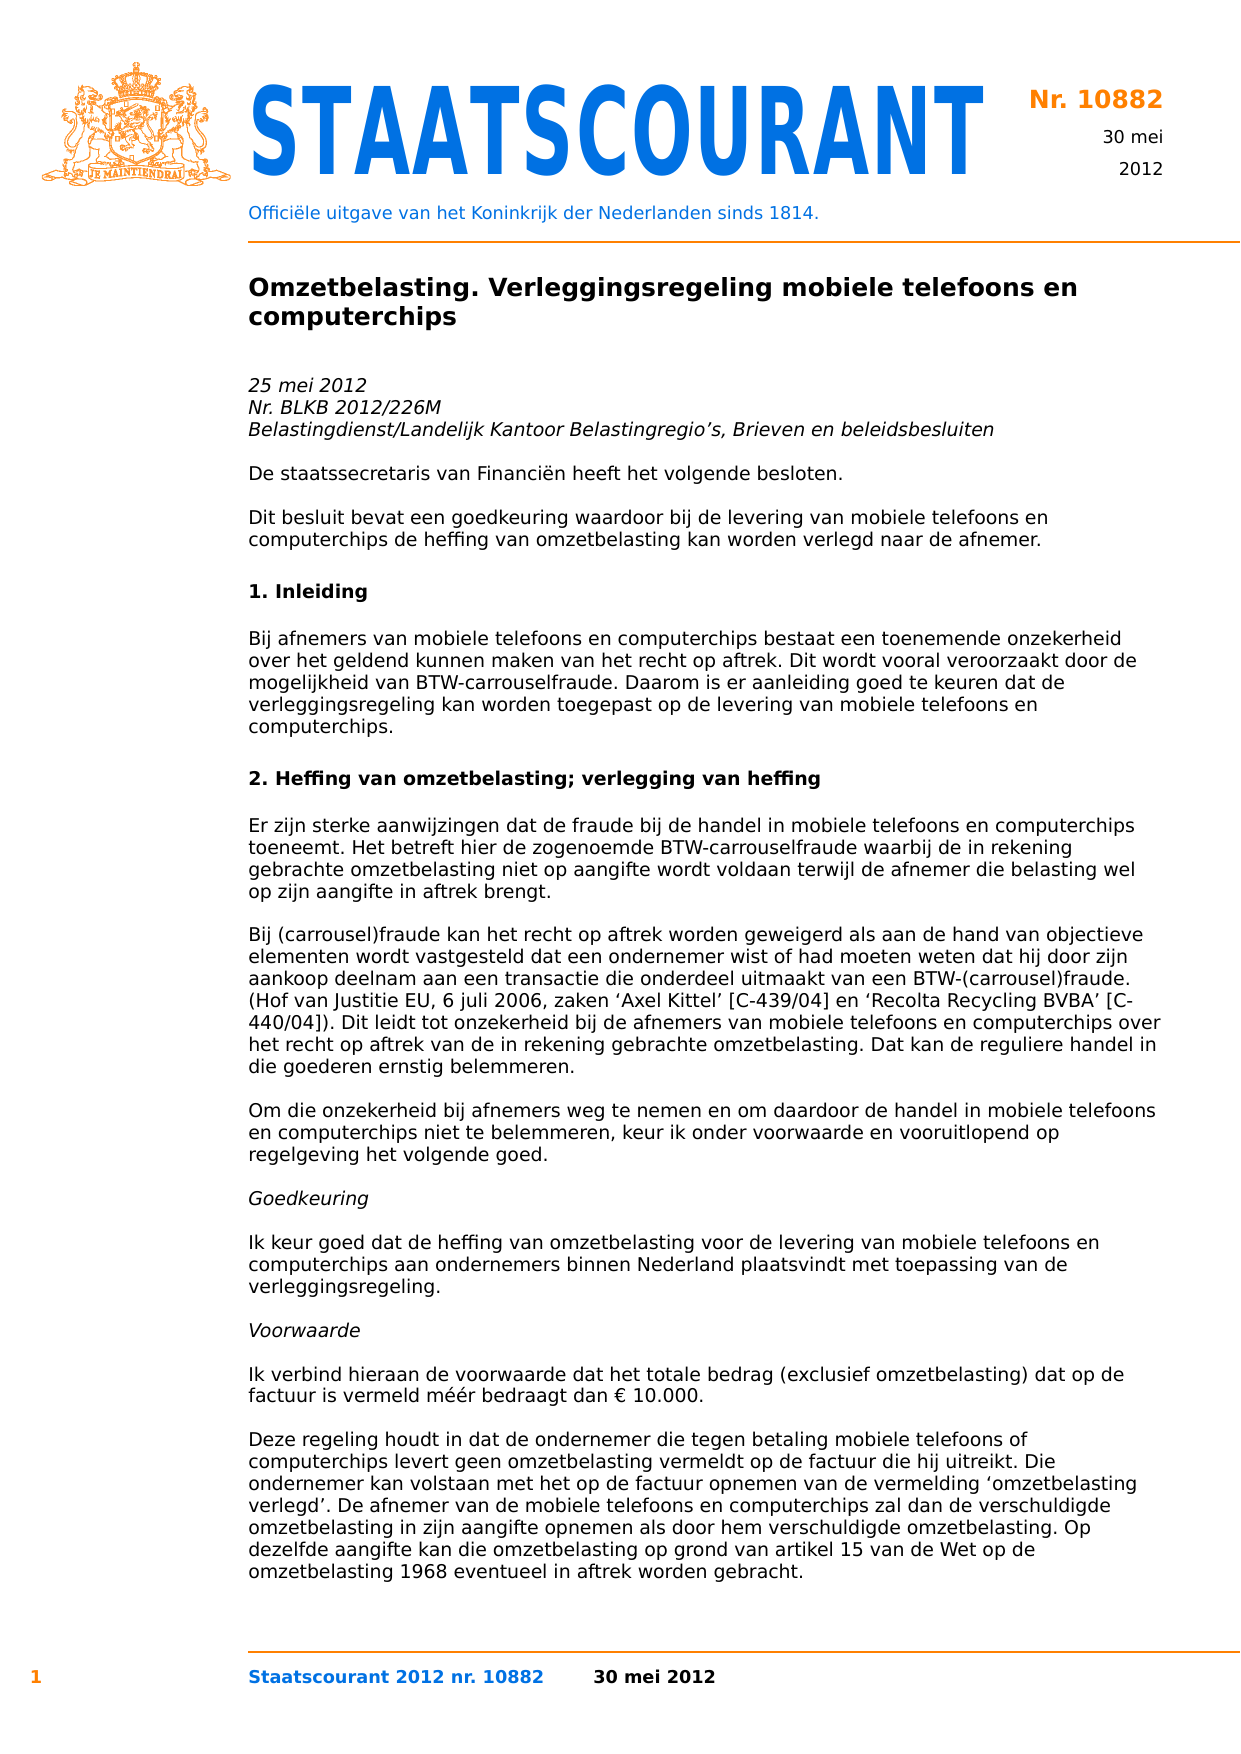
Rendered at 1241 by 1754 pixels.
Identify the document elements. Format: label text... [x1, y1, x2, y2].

text Bij (carrousel)fraude kan het recht op aftrek worden geweigerd als aan de hand van objectieve elementen wordt vastgesteld dat een ondernemer wist of had moeten weten dat hij door zijn aankoop deelnam aan een transactie die onderdeel uitmaakt van een BTW-(carrousel)fraude. (Hof van Justitie EU, 6 juli 2006, zaken ‘Axel Kittel’ [C-439/04] en ‘Recolta Recycling BVBA’ [C-440/04]). Dit leidt tot onzekerheid bij de afnemers van mobiele telefoons en computerchips over het recht op aftrek van de in rekening gebrachte omzetbelasting. Dat kan de reguliere handel in die goederen ernstig belemmeren. [248, 924, 1163, 1078]
table_cell 30 mei [998, 121, 1240, 153]
subtitle 1. Inleiding [248, 581, 1163, 603]
text Ik verbind hieraan de voorwaarde dat het totale bedrag (exclusief omzetbelasting) dat op de factuur is vermeld méér bedraagt dan € 10.000. [248, 1363, 1163, 1407]
subtitle Voorwaarde [248, 1319, 1163, 1342]
text Deze regeling houdt in dat de ondernemer die tegen betaling mobiele telefoons of computerchips levert geen omzetbelasting vermeldt op de factuur die hij uitreikt. Die ondernemer kan volstaan met het op de factuur opnemen van de vermelding ‘omzetbelasting verlegd’. De afnemer van de mobiele telefoons en computerchips zal dan de verschuldigde omzetbelasting in zijn aangifte opnemen als door hem verschuldigde omzetbelasting. Op dezelfde aangifte kan die omzetbelasting op grond van artikel 15 van de Wet op de omzetbelasting 1968 eventueel in aftrek worden gebracht. [248, 1429, 1163, 1583]
text Om die onzekerheid bij afnemers weg te nemen en om daardoor de handel in mobiele telefoons en computerchips niet te belemmeren, keur ik onder voorwaarde en vooruitlopend op regelgeving het volgende goed. [248, 1100, 1163, 1166]
text Dit besluit bevat een goedkeuring waardoor bij de levering van mobiele telefoons en computerchips de heffing van omzetbelasting kan worden verlegd naar de afnemer. [248, 507, 1163, 551]
table_header Nr. 10882 [998, 62, 1240, 121]
text Belastingdienst/Landelijk Kantoor Belastingregio’s, Brieven en beleidsbesluiten [248, 419, 1163, 441]
text Nr. BLKB 2012/226M [248, 397, 1163, 419]
text Bij afnemers van mobiele telefoons en computerchips bestaat een toenemende onzekerheid over het geldend kunnen maken van het recht op aftrek. Dit wordt vooral veroorzaakt door de mogelijkheid van BTW-carrouselfraude. Daarom is er aanleiding goed te keuren dat de verleggingsregeling kan worden toegepast op de levering van mobiele telefoons en computerchips. [248, 628, 1163, 738]
table_header STAATSCOURANT [248, 62, 998, 203]
text Er zijn sterke aanwijzingen dat de fraude bij de handel in mobiele telefoons en computerchips toeneemt. Het betreft hier de zogenoemde BTW-carrouselfraude waarbij de in rekening gebrachte omzetbelasting niet op aangifte wordt voldaan terwijl de afnemer die belasting wel op zijn aangifte in aftrek brengt. [248, 814, 1163, 902]
subtitle Omzetbelasting. Verleggingsregeling mobiele telefoons en computerchips [248, 273, 1163, 331]
table_cell Officiële uitgave van het Koninkrijk der Nederlanden sinds 1814. [248, 203, 1240, 241]
table_header [25, 62, 248, 241]
text De staatssecretaris van Financiën heeft het volgende besloten. [248, 463, 1163, 485]
text Ik keur goed dat de heffing van omzetbelasting voor de levering van mobiele telefoons en computerchips aan ondernemers binnen Nederland plaatsvindt met toepassing van de verleggingsregeling. [248, 1232, 1163, 1298]
subtitle Goedkeuring [248, 1188, 1163, 1210]
table_cell 2012 [998, 153, 1240, 203]
picture [41, 62, 231, 186]
text 25 mei 2012 [248, 375, 1163, 397]
subtitle 2. Heffing van omzetbelasting; verlegging van heffing [248, 768, 1163, 789]
